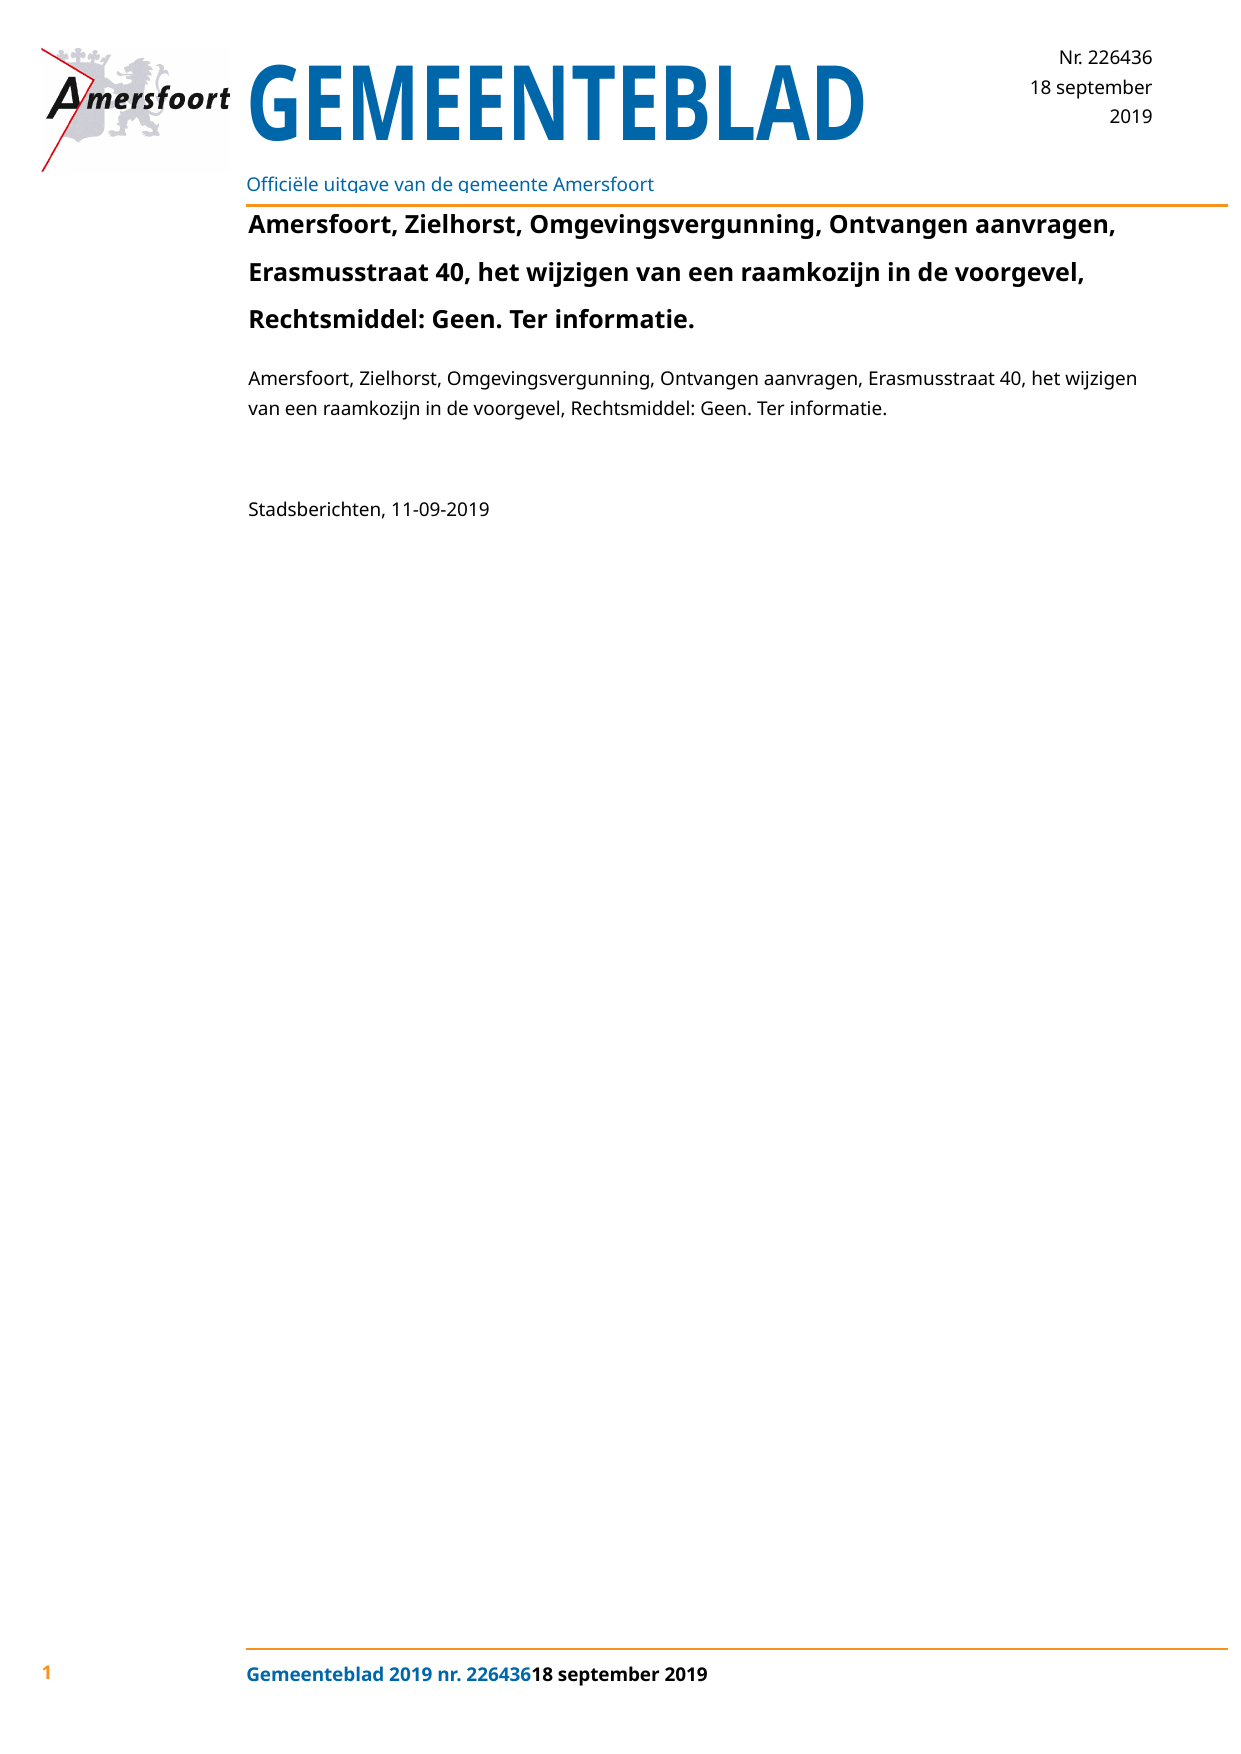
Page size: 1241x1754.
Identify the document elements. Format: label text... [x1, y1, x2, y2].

text Amersfoort, Zielhorst, Omgevingsvergunning, Ontvangen aanvragen, Erasmusstraat 40, het wijzigen van een raamkozijn in de voorgevel, Rechtsmiddel: Geen. Ter informatie. [248, 207, 1152, 336]
text Stadsberichten, 11-09-2019 [248, 496, 1152, 522]
text Amersfoort, Zielhorst, Omgevingsvergunning, Ontvangen aanvragen, Erasmusstraat 40, het wijzigen van een raamkozijn in de voorgevel, Rechtsmiddel: Geen. Ter informatie. [248, 366, 1152, 421]
picture [41, 47, 231, 172]
